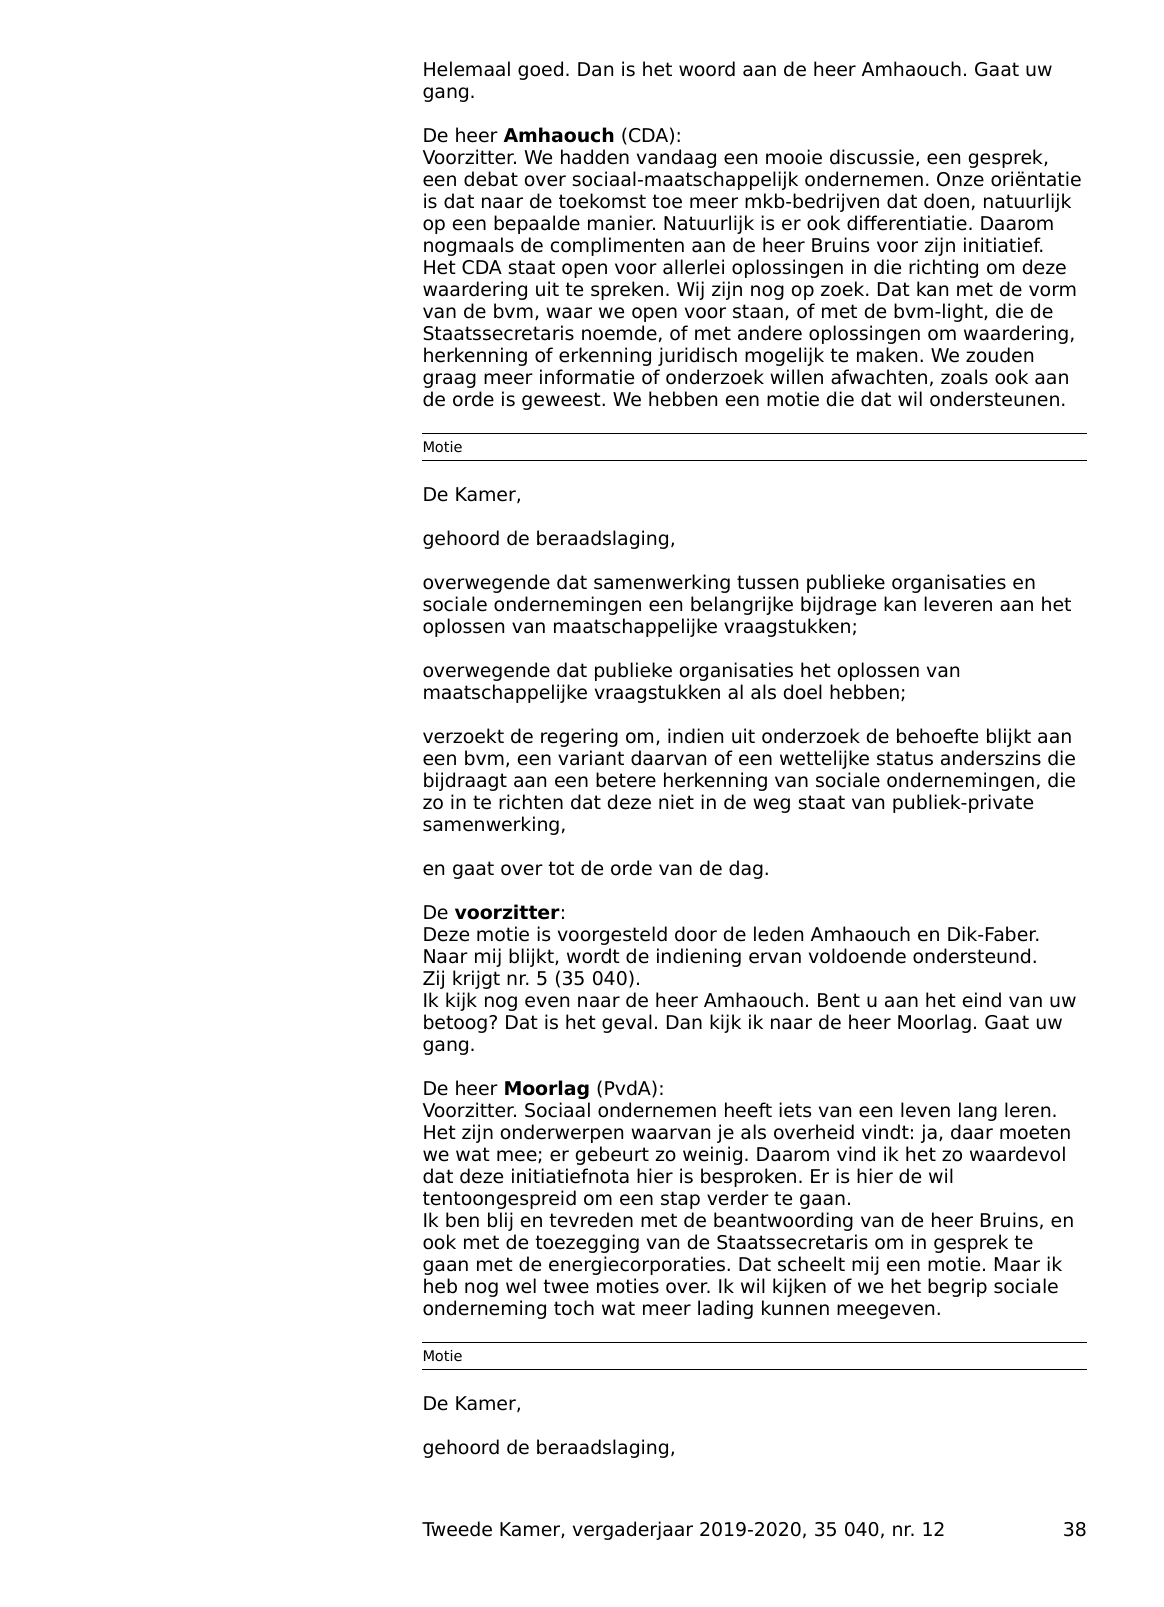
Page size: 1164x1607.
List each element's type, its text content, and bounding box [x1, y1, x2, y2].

text en gaat over tot de orde van de dag. [422, 858, 1087, 880]
text gehoord de beraadslaging, [422, 1437, 1087, 1459]
table_header Motie [422, 1343, 1087, 1369]
text De heer Amhaouch (CDA): [422, 125, 1087, 147]
text De heer Moorlag (PvdA): [422, 1078, 1087, 1100]
text Voorzitter. Sociaal ondernemen heeft iets van een leven lang leren. Het zijn onderwerpen waarvan je als overheid vindt: ja, daar moeten we wat mee; er gebeurt zo weinig. Daarom vind ik het zo waardevol dat deze initiatiefnota hier is besproken. Er is hier de wil tentoongespreid om een stap verder te gaan. [422, 1100, 1087, 1210]
table_header Motie [422, 434, 1087, 460]
text overwegende dat samenwerking tussen publieke organisaties en sociale ondernemingen een belangrijke bijdrage kan leveren aan het oplossen van maatschappelijke vraagstukken; [422, 572, 1087, 638]
text De voorzitter: [422, 902, 1087, 924]
text Helemaal goed. Dan is het woord aan de heer Amhaouch. Gaat uw gang. [422, 59, 1087, 103]
text Voorzitter. We hadden vandaag een mooie discussie, een gesprek, een debat over sociaal-maatschappelijk ondernemen. Onze oriëntatie is dat naar de toekomst toe meer mkb-bedrijven dat doen, natuurlijk op een bepaalde manier. Natuurlijk is er ook differentiatie. Daarom nogmaals de complimenten aan de heer Bruins voor zijn initiatief. [422, 147, 1087, 257]
text Zij krijgt nr. 5 (35 040). [422, 968, 1087, 990]
text overwegende dat publieke organisaties het oplossen van maatschappelijke vraagstukken al als doel hebben; [422, 660, 1087, 704]
text Ik kijk nog even naar de heer Amhaouch. Bent u aan het eind van uw betoog? Dat is het geval. Dan kijk ik naar de heer Moorlag. Gaat uw gang. [422, 990, 1087, 1056]
text De Kamer, [422, 483, 1087, 505]
text Deze motie is voorgesteld door de leden Amhaouch en Dik-Faber. Naar mij blijkt, wordt de indiening ervan voldoende ondersteund. [422, 924, 1087, 968]
text verzoekt de regering om, indien uit onderzoek de behoefte blijkt aan een bvm, een variant daarvan of een wettelijke status anderszins die bijdraagt aan een betere herkenning van sociale ondernemingen, die zo in te richten dat deze niet in de weg staat van publiek-private samenwerking, [422, 726, 1087, 836]
text De Kamer, [422, 1393, 1087, 1414]
text gehoord de beraadslaging, [422, 528, 1087, 549]
text Het CDA staat open voor allerlei oplossingen in die richting om deze waardering uit te spreken. Wij zijn nog op zoek. Dat kan met de vorm van de bvm, waar we open voor staan, of met de bvm-light, die de Staatssecretaris noemde, of met andere oplossingen om waardering, herkenning of erkenning juridisch mogelijk te maken. We zouden graag meer informatie of onderzoek willen afwachten, zoals ook aan de orde is geweest. We hebben een motie die dat wil ondersteunen. [422, 257, 1087, 411]
text Ik ben blij en tevreden met de beantwoording van de heer Bruins, en ook met de toezegging van de Staatssecretaris om in gesprek te gaan met de energiecorporaties. Dat scheelt mij een motie. Maar ik heb nog wel twee moties over. Ik wil kijken of we het begrip sociale onderneming toch wat meer lading kunnen meegeven. [422, 1210, 1087, 1320]
